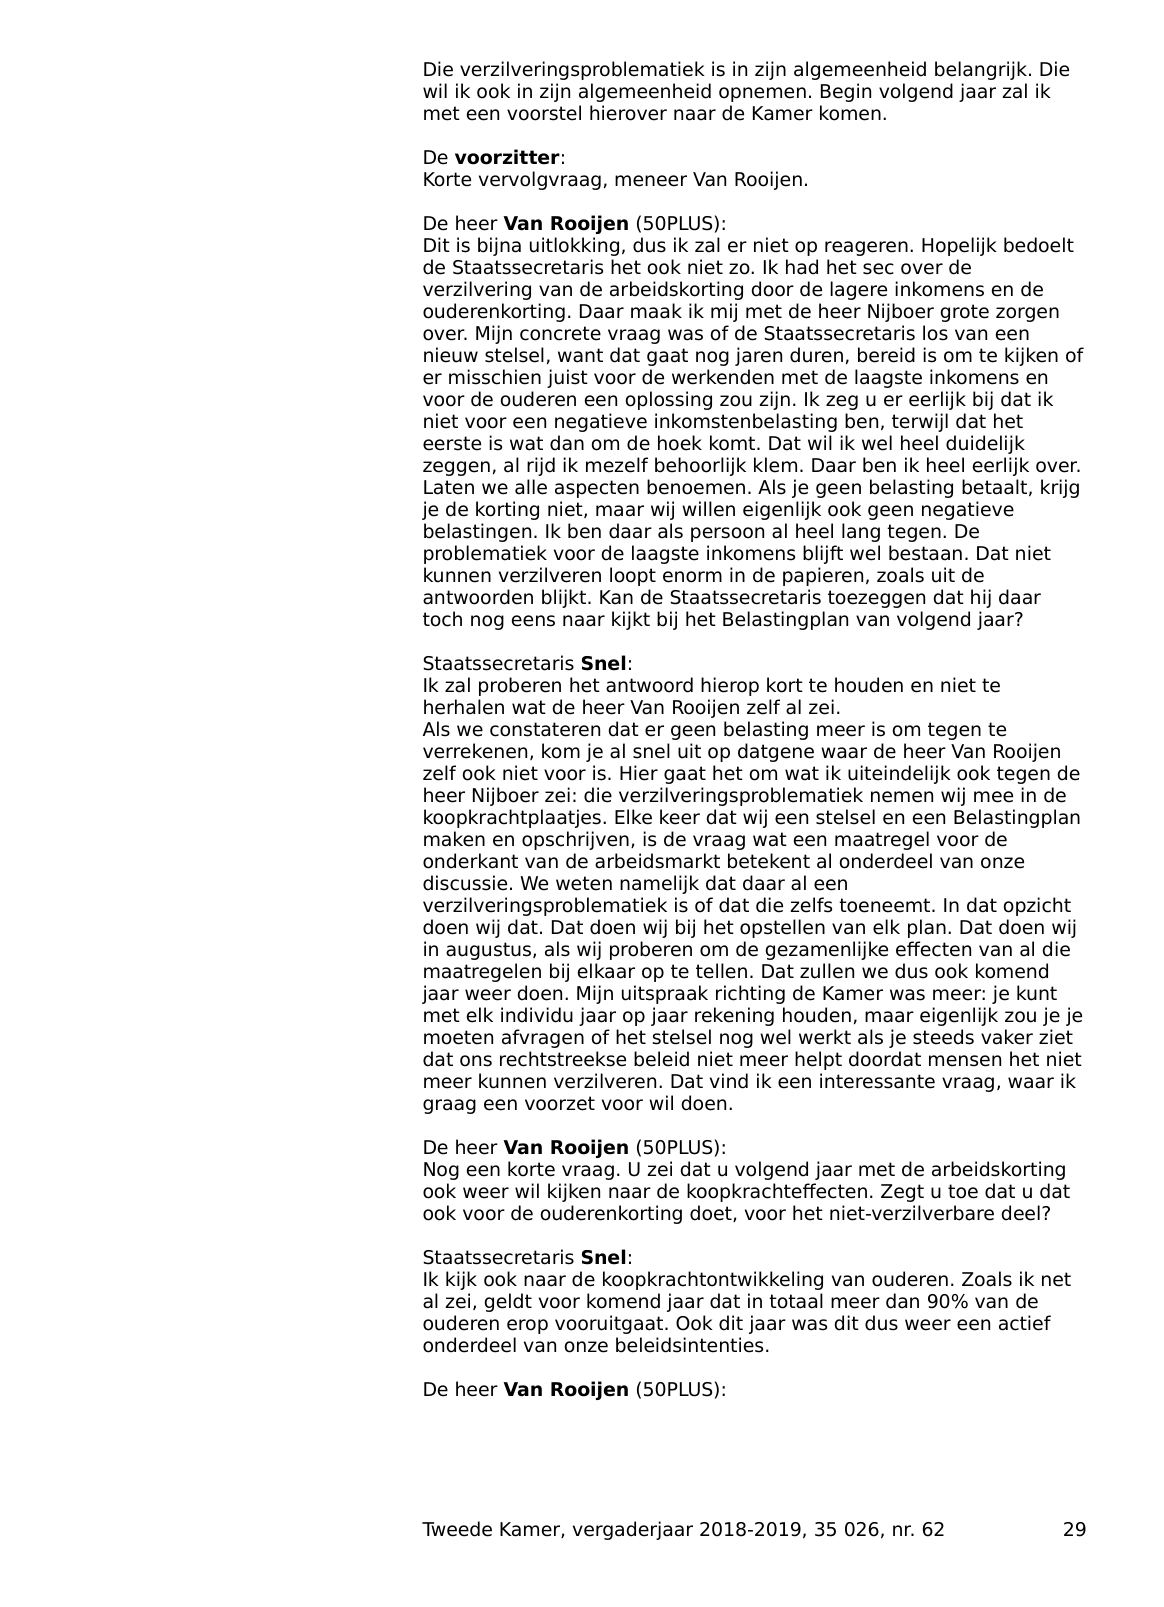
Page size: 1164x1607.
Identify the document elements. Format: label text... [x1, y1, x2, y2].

text Ik kijk ook naar de koopkrachtontwikkeling van ouderen. Zoals ik net al zei, geldt voor komend jaar dat in totaal meer dan 90% van de ouderen erop vooruitgaat. Ook dit jaar was dit dus weer een actief onderdeel van onze beleidsintenties. [422, 1269, 1087, 1357]
text Nog een korte vraag. U zei dat u volgend jaar met de arbeidskorting ook weer wil kijken naar de koopkrachteffecten. Zegt u toe dat u dat ook voor de ouderenkorting doet, voor het niet-verzilverbare deel? [422, 1159, 1087, 1225]
text Dit is bijna uitlokking, dus ik zal er niet op reageren. Hopelijk bedoelt de Staatssecretaris het ook niet zo. Ik had het sec over de verzilvering van de arbeidskorting door de lagere inkomens en de ouderenkorting. Daar maak ik mij met de heer Nijboer grote zorgen over. Mijn concrete vraag was of de Staatssecretaris los van een nieuw stelsel, want dat gaat nog jaren duren, bereid is om te kijken of er misschien juist voor de werkenden met de laagste inkomens en voor de ouderen een oplossing zou zijn. Ik zeg u er eerlijk bij dat ik niet voor een negatieve inkomstenbelasting ben, terwijl dat het eerste is wat dan om de hoek komt. Dat wil ik wel heel duidelijk zeggen, al rijd ik mezelf behoorlijk klem. Daar ben ik heel eerlijk over. Laten we alle aspecten benoemen. Als je geen belasting betaalt, krijg je de korting niet, maar wij willen eigenlijk ook geen negatieve belastingen. Ik ben daar als persoon al heel lang tegen. De problematiek voor de laagste inkomens blijft wel bestaan. Dat niet kunnen verzilveren loopt enorm in de papieren, zoals uit de antwoorden blijkt. Kan de Staatssecretaris toezeggen dat hij daar toch nog eens naar kijkt bij het Belastingplan van volgend jaar? [422, 235, 1087, 631]
text Staatssecretaris Snel: [422, 653, 1087, 675]
text De voorzitter: [422, 147, 1087, 169]
text Die verzilveringsproblematiek is in zijn algemeenheid belangrijk. Die wil ik ook in zijn algemeenheid opnemen. Begin volgend jaar zal ik met een voorstel hierover naar de Kamer komen. [422, 59, 1087, 125]
text Korte vervolgvraag, meneer Van Rooijen. [422, 169, 1087, 191]
text De heer Van Rooijen (50PLUS): [422, 1137, 1087, 1159]
text De heer Van Rooijen (50PLUS): [422, 213, 1087, 235]
text Ik zal proberen het antwoord hierop kort te houden en niet te herhalen wat de heer Van Rooijen zelf al zei. [422, 675, 1087, 719]
text Als we constateren dat er geen belasting meer is om tegen te verrekenen, kom je al snel uit op datgene waar de heer Van Rooijen zelf ook niet voor is. Hier gaat het om wat ik uiteindelijk ook tegen de heer Nijboer zei: die verzilveringsproblematiek nemen wij mee in de koopkrachtplaatjes. Elke keer dat wij een stelsel en een Belastingplan maken en opschrijven, is de vraag wat een maatregel voor de onderkant van de arbeidsmarkt betekent al onderdeel van onze discussie. We weten namelijk dat daar al een verzilveringsproblematiek is of dat die zelfs toeneemt. In dat opzicht doen wij dat. Dat doen wij bij het opstellen van elk plan. Dat doen wij in augustus, als wij proberen om de gezamenlijke effecten van al die maatregelen bij elkaar op te tellen. Dat zullen we dus ook komend jaar weer doen. Mijn uitspraak richting de Kamer was meer: je kunt met elk individu jaar op jaar rekening houden, maar eigenlijk zou je je moeten afvragen of het stelsel nog wel werkt als je steeds vaker ziet dat ons rechtstreekse beleid niet meer helpt doordat mensen het niet meer kunnen verzilveren. Dat vind ik een interessante vraag, waar ik graag een voorzet voor wil doen. [422, 719, 1087, 1115]
text De heer Van Rooijen (50PLUS): [422, 1379, 1087, 1401]
text Staatssecretaris Snel: [422, 1247, 1087, 1269]
